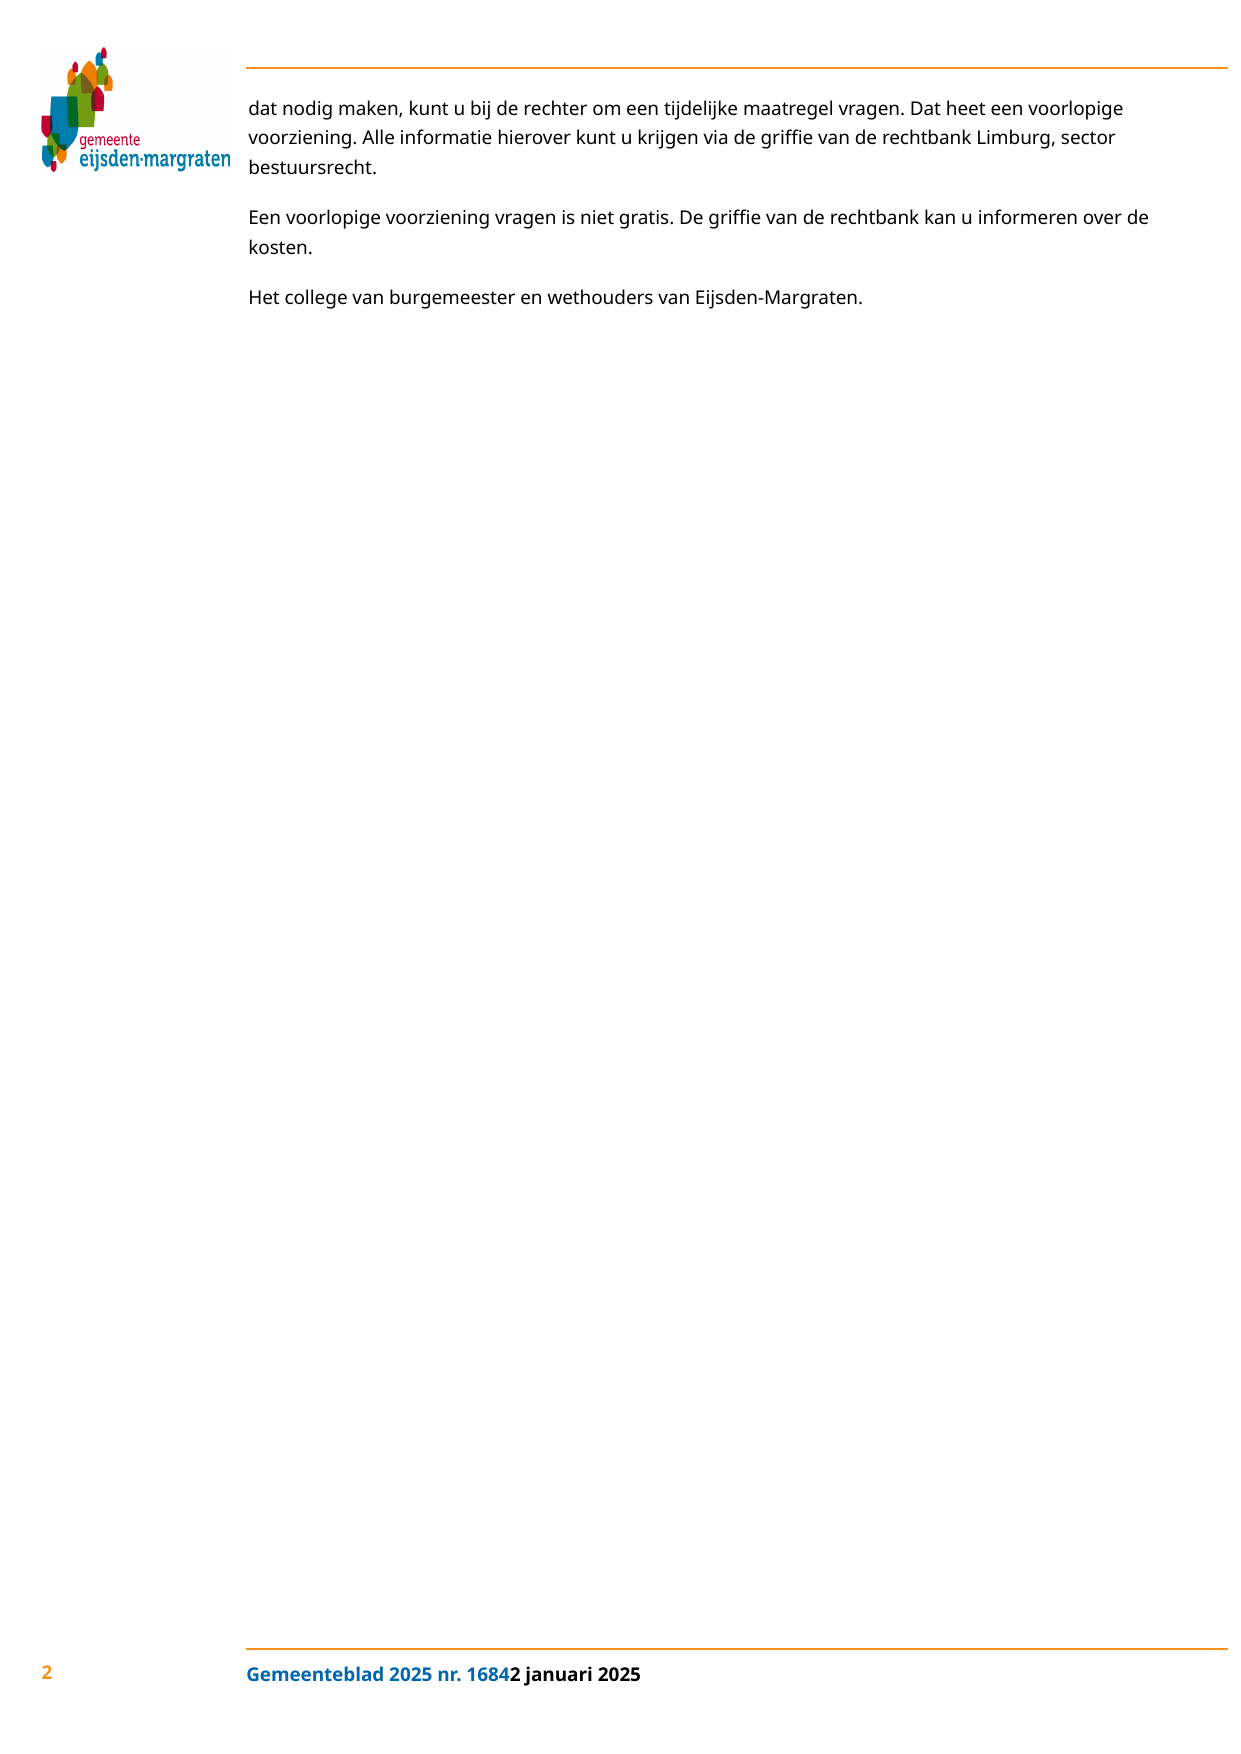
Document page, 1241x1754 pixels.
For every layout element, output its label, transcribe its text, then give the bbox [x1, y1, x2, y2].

text dat nodig maken, kunt u bij de rechter om een tijdelijke maatregel vragen. Dat heet een voorlopige voorziening. Alle informatie hierover kunt u krijgen via de griffie van de rechtbank Limburg, sector bestuursrecht. [248, 95, 1152, 180]
picture [41, 47, 231, 172]
text Het college van burgemeester en wethouders van Eijsden-Margraten. [248, 284, 1152, 310]
text Een voorlopige voorziening vragen is niet gratis. De griffie van de rechtbank kan u informeren over de kosten. [248, 204, 1152, 260]
